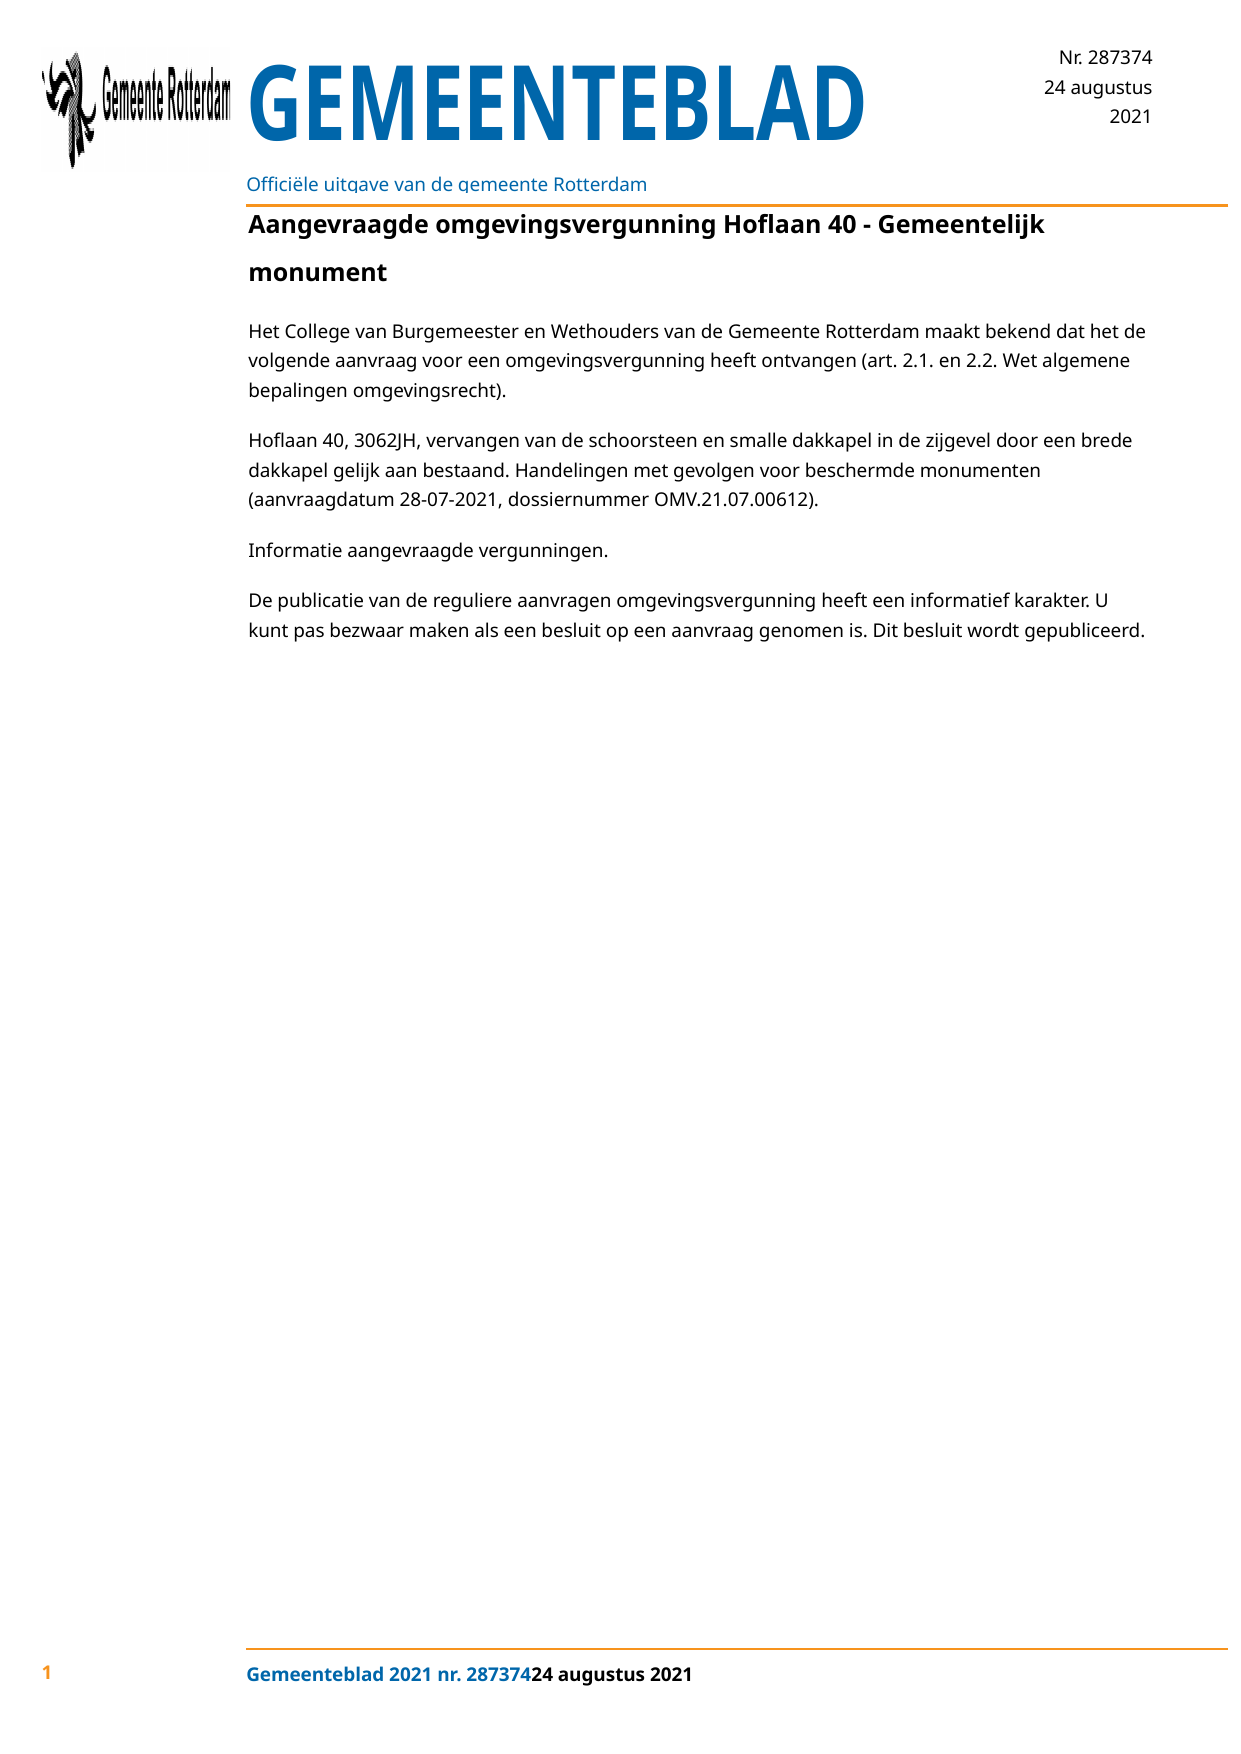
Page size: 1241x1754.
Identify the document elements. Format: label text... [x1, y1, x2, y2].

text Informatie aangevraagde vergunningen. [248, 537, 1152, 563]
picture [41, 47, 231, 172]
text Hoflaan 40, 3062JH, vervangen van de schoorsteen en smalle dakkapel in de zijgevel door een brede dakkapel gelijk aan bestaand. Handelingen met gevolgen voor beschermde monumenten (aanvraagdatum 28-07-2021, dossiernummer OMV.21.07.00612). [248, 427, 1152, 512]
text Aangevraagde omgevingsvergunning Hoflaan 40 - Gemeentelijk monument [248, 207, 1152, 288]
text De publicatie van de reguliere aanvragen omgevingsvergunning heeft een informatief karakter. U kunt pas bezwaar maken als een besluit op een aanvraag genomen is. Dit besluit wordt gepubliceerd. [248, 587, 1152, 643]
text Het College van Burgemeester en Wethouders van de Gemeente Rotterdam maakt bekend dat het de volgende aanvraag voor een omgevingsvergunning heeft ontvangen (art. 2.1. en 2.2. Wet algemene bepalingen omgevingsrecht). [248, 318, 1152, 403]
